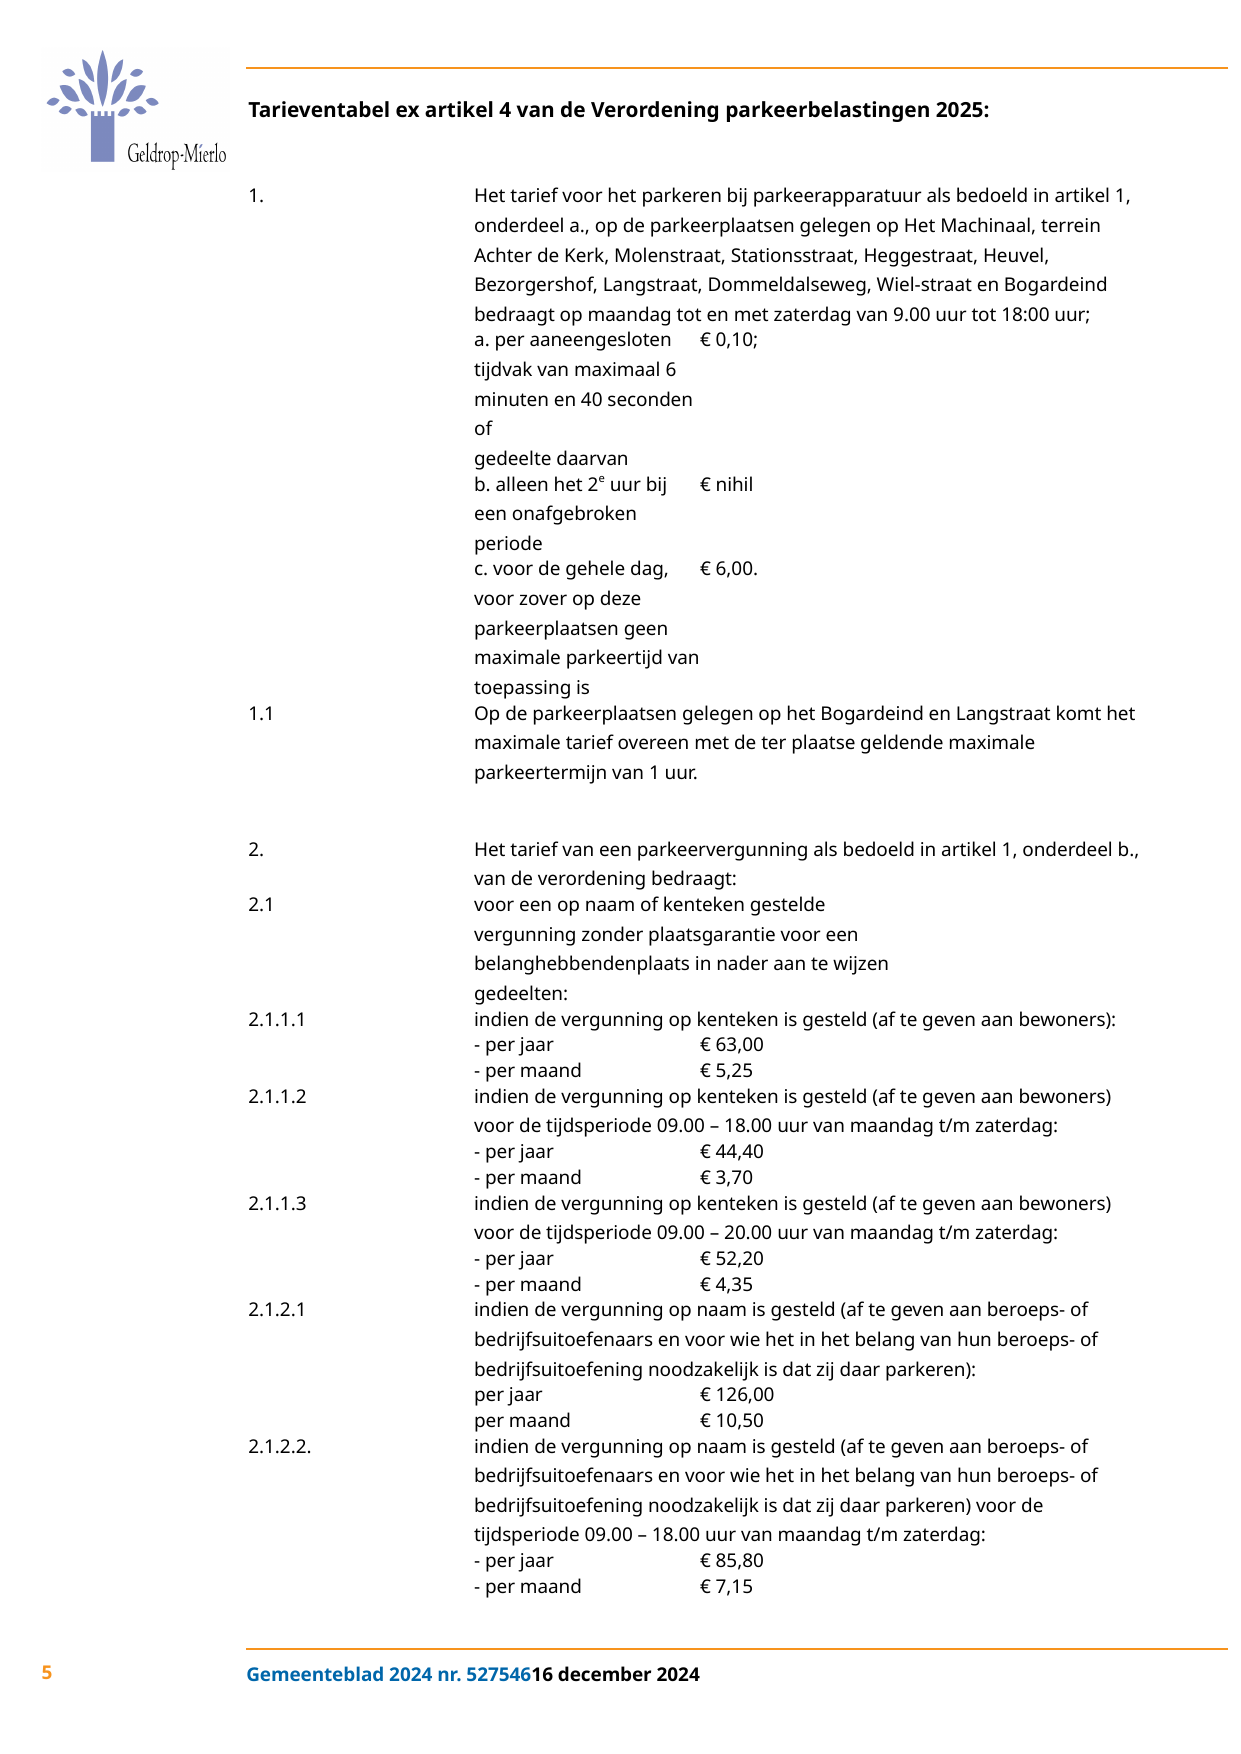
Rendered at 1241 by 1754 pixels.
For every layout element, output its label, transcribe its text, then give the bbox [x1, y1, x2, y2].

table_cell [926, 556, 1152, 700]
table_cell € 52,20 [700, 1245, 926, 1271]
table_cell [248, 1381, 474, 1407]
table_cell [248, 1057, 474, 1083]
table_cell indien de vergunning op kenteken is gesteld (af te geven aan bewoners): [474, 1006, 1152, 1032]
table_cell - per maand [474, 1164, 700, 1190]
table_cell [248, 785, 474, 810]
table_cell indien de vergunning op kenteken is gesteld (af te geven aan bewoners) voor de tijdsperiode 09.00 – 18.00 uur van maandag t/m zaterdag: [474, 1083, 1152, 1138]
table_cell per maand [474, 1407, 700, 1433]
table_cell [926, 1138, 1152, 1164]
table_cell 2.1.2.2. [248, 1433, 474, 1547]
table_cell [926, 1548, 1152, 1573]
table_cell - per jaar [474, 1032, 700, 1057]
table_cell [474, 810, 700, 836]
table_cell € 7,15 [700, 1573, 926, 1599]
table_cell 1.1 [248, 700, 474, 784]
table_cell [248, 1271, 474, 1297]
table_cell € nihil [700, 471, 926, 556]
text Tarieventabel ex artikel 4 van de Verordening parkeerbelastingen 2025: [248, 95, 1152, 123]
table_cell indien de vergunning op kenteken is gesteld (af te geven aan bewoners) voor de tijdsperiode 09.00 – 20.00 uur van maandag t/m zaterdag: [474, 1190, 1152, 1245]
table_cell € 5,25 [700, 1057, 926, 1083]
table_cell [474, 785, 926, 810]
table_cell [926, 1573, 1152, 1599]
table_cell [248, 471, 474, 556]
table_cell 2.1.1.3 [248, 1190, 474, 1245]
table_cell indien de vergunning op naam is gesteld (af te geven aan beroeps- of bedrijfsuitoefenaars en voor wie het in het belang van hun beroeps- of bedrijfsuitoefening noodzakelijk is dat zij daar parkeren) voor de tijdsperiode 09.00 – 18.00 uur van maandag t/m zaterdag: [474, 1433, 1152, 1547]
table_cell [926, 785, 1152, 810]
table_cell [926, 1407, 1152, 1433]
table_cell € 126,00 [700, 1381, 926, 1407]
table_cell [926, 1245, 1152, 1271]
table_cell [248, 810, 474, 836]
table_cell [926, 1381, 1152, 1407]
table_cell a. per aaneengesloten tijdvak van maximaal 6 minuten en 40 seconden of gedeelte daarvan [474, 327, 700, 471]
table_cell € 3,70 [700, 1164, 926, 1190]
table_cell - per jaar [474, 1245, 700, 1271]
table_cell - per maand [474, 1057, 700, 1083]
table_cell € 44,40 [700, 1138, 926, 1164]
table_cell [248, 556, 474, 700]
table_cell € 0,10; [700, 327, 926, 471]
table_cell € 63,00 [700, 1032, 926, 1057]
table_cell - per maand [474, 1573, 700, 1599]
table_cell [248, 1138, 474, 1164]
table_cell 2.1 [248, 891, 474, 1006]
table_cell b. alleen het 2e uur bij een onafgebroken periode [474, 471, 700, 556]
table_cell [248, 327, 474, 471]
table_cell [700, 810, 926, 836]
table_cell [926, 1164, 1152, 1190]
table_cell € 85,80 [700, 1548, 926, 1573]
table_cell [926, 1271, 1152, 1297]
table_cell [926, 891, 1152, 1006]
table_cell - per jaar [474, 1548, 700, 1573]
table_cell 2.1.2.1 [248, 1297, 474, 1381]
table_cell 2.1.1.2 [248, 1083, 474, 1138]
table_cell 2.1.1.1 [248, 1006, 474, 1032]
table_cell [926, 1057, 1152, 1083]
table_cell Op de parkeerplaatsen gelegen op het Bogardeind en Langstraat komt het maximale tarief overeen met de ter plaatse geldende maximale parkeertermijn van 1 uur. [474, 700, 1152, 784]
table_cell [926, 471, 1152, 556]
table_cell - per maand [474, 1271, 700, 1297]
table_cell [926, 1032, 1152, 1057]
table_header Het tarief voor het parkeren bij parkeerapparatuur als bedoeld in artikel 1, onderdeel a., op de parkeerplaatsen gelegen op Het Machinaal, terrein Achter de Kerk, Molenstraat, Stationsstraat, Heggestraat, Heuvel, Bezorgershof, Langstraat, Dommeldalseweg, Wiel-straat en Bogardeind bedraagt op maandag tot en met zaterdag van 9.00 uur tot 18:00 uur; [474, 183, 1152, 327]
table_cell € 10,50 [700, 1407, 926, 1433]
picture [41, 47, 231, 172]
table_header 1. [248, 183, 474, 327]
table_cell [248, 1407, 474, 1433]
table_cell [926, 327, 1152, 471]
table_cell indien de vergunning op naam is gesteld (af te geven aan beroeps- of bedrijfsuitoefenaars en voor wie het in het belang van hun beroeps- of bedrijfsuitoefening noodzakelijk is dat zij daar parkeren): [474, 1297, 1152, 1381]
table_cell [248, 1164, 474, 1190]
table_cell Het tarief van een parkeervergunning als bedoeld in artikel 1, onderdeel b., van de verordening bedraagt: [474, 836, 1152, 891]
table_cell voor een op naam of kenteken gestelde vergunning zonder plaatsgarantie voor een belanghebbendenplaats in nader aan te wijzen gedeelten: [474, 891, 926, 1006]
table_cell per jaar [474, 1381, 700, 1407]
table_cell [926, 810, 1152, 836]
table_cell - per jaar [474, 1138, 700, 1164]
table_cell c. voor de gehele dag, voor zover op deze parkeerplaatsen geen maximale parkeertijd van toepassing is [474, 556, 700, 700]
table_cell 2. [248, 836, 474, 891]
table_cell € 6,00. [700, 556, 926, 700]
table_cell [248, 1548, 474, 1573]
table_cell [248, 1573, 474, 1599]
table_cell [248, 1245, 474, 1271]
table_cell [248, 1032, 474, 1057]
table_cell € 4,35 [700, 1271, 926, 1297]
